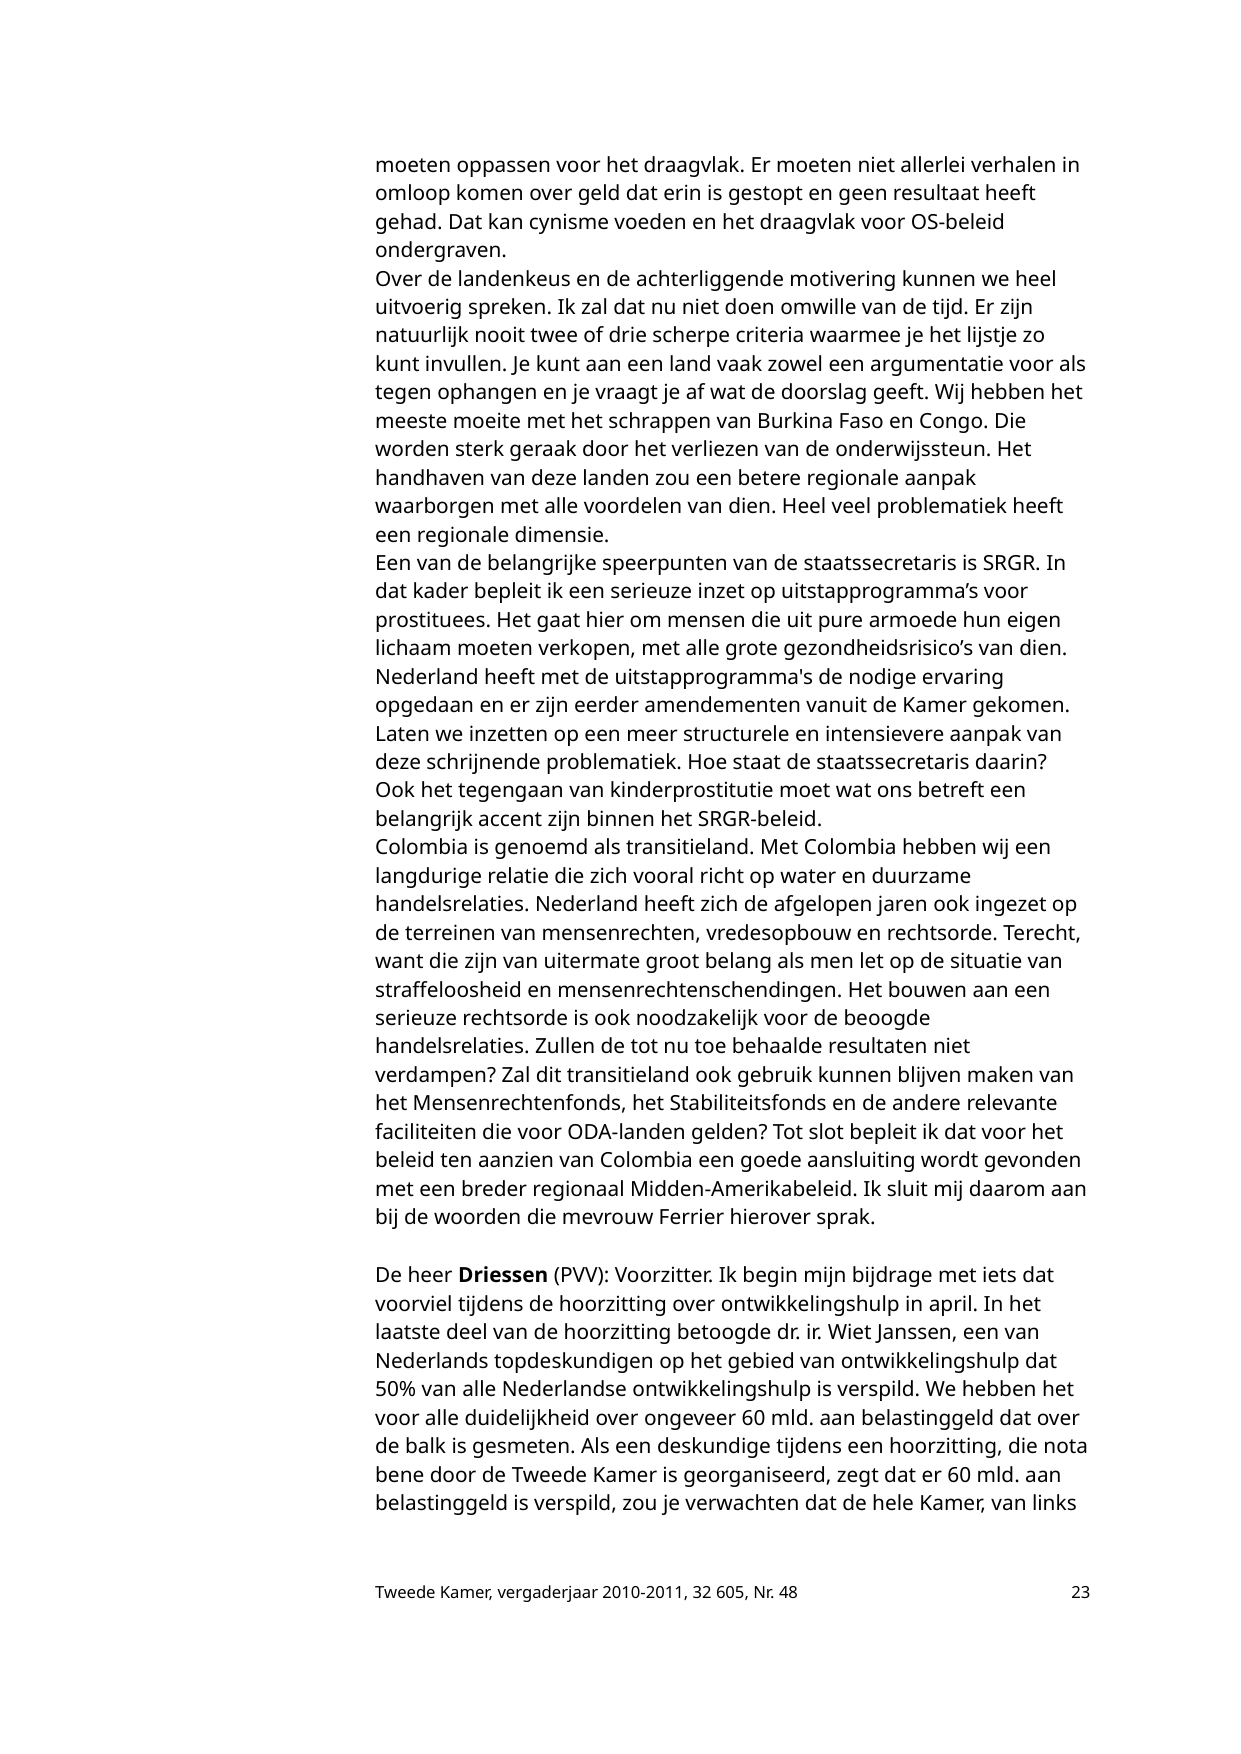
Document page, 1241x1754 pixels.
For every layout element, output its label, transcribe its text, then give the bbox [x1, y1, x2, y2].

text Over de landenkeus en de achterliggende motivering kunnen we heel uitvoerig spreken. Ik zal dat nu niet doen omwille van de tijd. Er zijn natuurlijk nooit twee of drie scherpe criteria waarmee je het lijstje zo kunt invullen. Je kunt aan een land vaak zowel een argumentatie voor als tegen ophangen en je vraagt je af wat de doorslag geeft. Wij hebben het meeste moeite met het schrappen van Burkina Faso en Congo. Die worden sterk geraak door het verliezen van de onderwijssteun. Het handhaven van deze landen zou een betere regionale aanpak waarborgen met alle voordelen van dien. Heel veel problematiek heeft een regionale dimensie. [375, 264, 1090, 548]
text Een van de belangrijke speerpunten van de staatssecretaris is SRGR. In dat kader bepleit ik een serieuze inzet op uitstapprogramma’s voor prostituees. Het gaat hier om mensen die uit pure armoede hun eigen lichaam moeten verkopen, met alle grote gezondheidsrisico’s van dien. Nederland heeft met de uitstapprogramma's de nodige ervaring opgedaan en er zijn eerder amendementen vanuit de Kamer gekomen. Laten we inzetten op een meer structurele en intensievere aanpak van deze schrijnende problematiek. Hoe staat de staatssecretaris daarin? Ook het tegengaan van kinderprostitutie moet wat ons betreft een belangrijk accent zijn binnen het SRGR-beleid. [375, 548, 1090, 832]
text De heer Driessen (PVV): Voorzitter. Ik begin mijn bijdrage met iets dat voorviel tijdens de hoorzitting over ontwikkelingshulp in april. In het laatste deel van de hoorzitting betoogde dr. ir. Wiet Janssen, een van Nederlands topdeskundigen op het gebied van ontwikkelingshulp dat 50% van alle Nederlandse ontwikkelingshulp is verspild. We hebben het voor alle duidelijkheid over ongeveer 60 mld. aan belastinggeld dat over de balk is gesmeten. Als een deskundige tijdens een hoorzitting, die nota bene door de Tweede Kamer is georganiseerd, zegt dat er 60 mld. aan belastinggeld is verspild, zou je verwachten dat de hele Kamer, van links [375, 1261, 1090, 1517]
text moeten oppassen voor het draagvlak. Er moeten niet allerlei verhalen in omloop komen over geld dat erin is gestopt en geen resultaat heeft gehad. Dat kan cynisme voeden en het draagvlak voor OS-beleid ondergraven. [375, 150, 1090, 264]
text Colombia is genoemd als transitieland. Met Colombia hebben wij een langdurige relatie die zich vooral richt op water en duurzame handelsrelaties. Nederland heeft zich de afgelopen jaren ook ingezet op de terreinen van mensenrechten, vredesopbouw en rechtsorde. Terecht, want die zijn van uitermate groot belang als men let op de situatie van straffeloosheid en mensenrechtenschendingen. Het bouwen aan een serieuze rechtsorde is ook noodzakelijk voor de beoogde handelsrelaties. Zullen de tot nu toe behaalde resultaten niet verdampen? Zal dit transitieland ook gebruik kunnen blijven maken van het Mensenrechtenfonds, het Stabiliteitsfonds en de andere relevante faciliteiten die voor ODA-landen gelden? Tot slot bepleit ik dat voor het beleid ten aanzien van Colombia een goede aansluiting wordt gevonden met een breder regionaal Midden-Amerikabeleid. Ik sluit mij daarom aan bij de woorden die mevrouw Ferrier hierover sprak. [375, 832, 1090, 1231]
